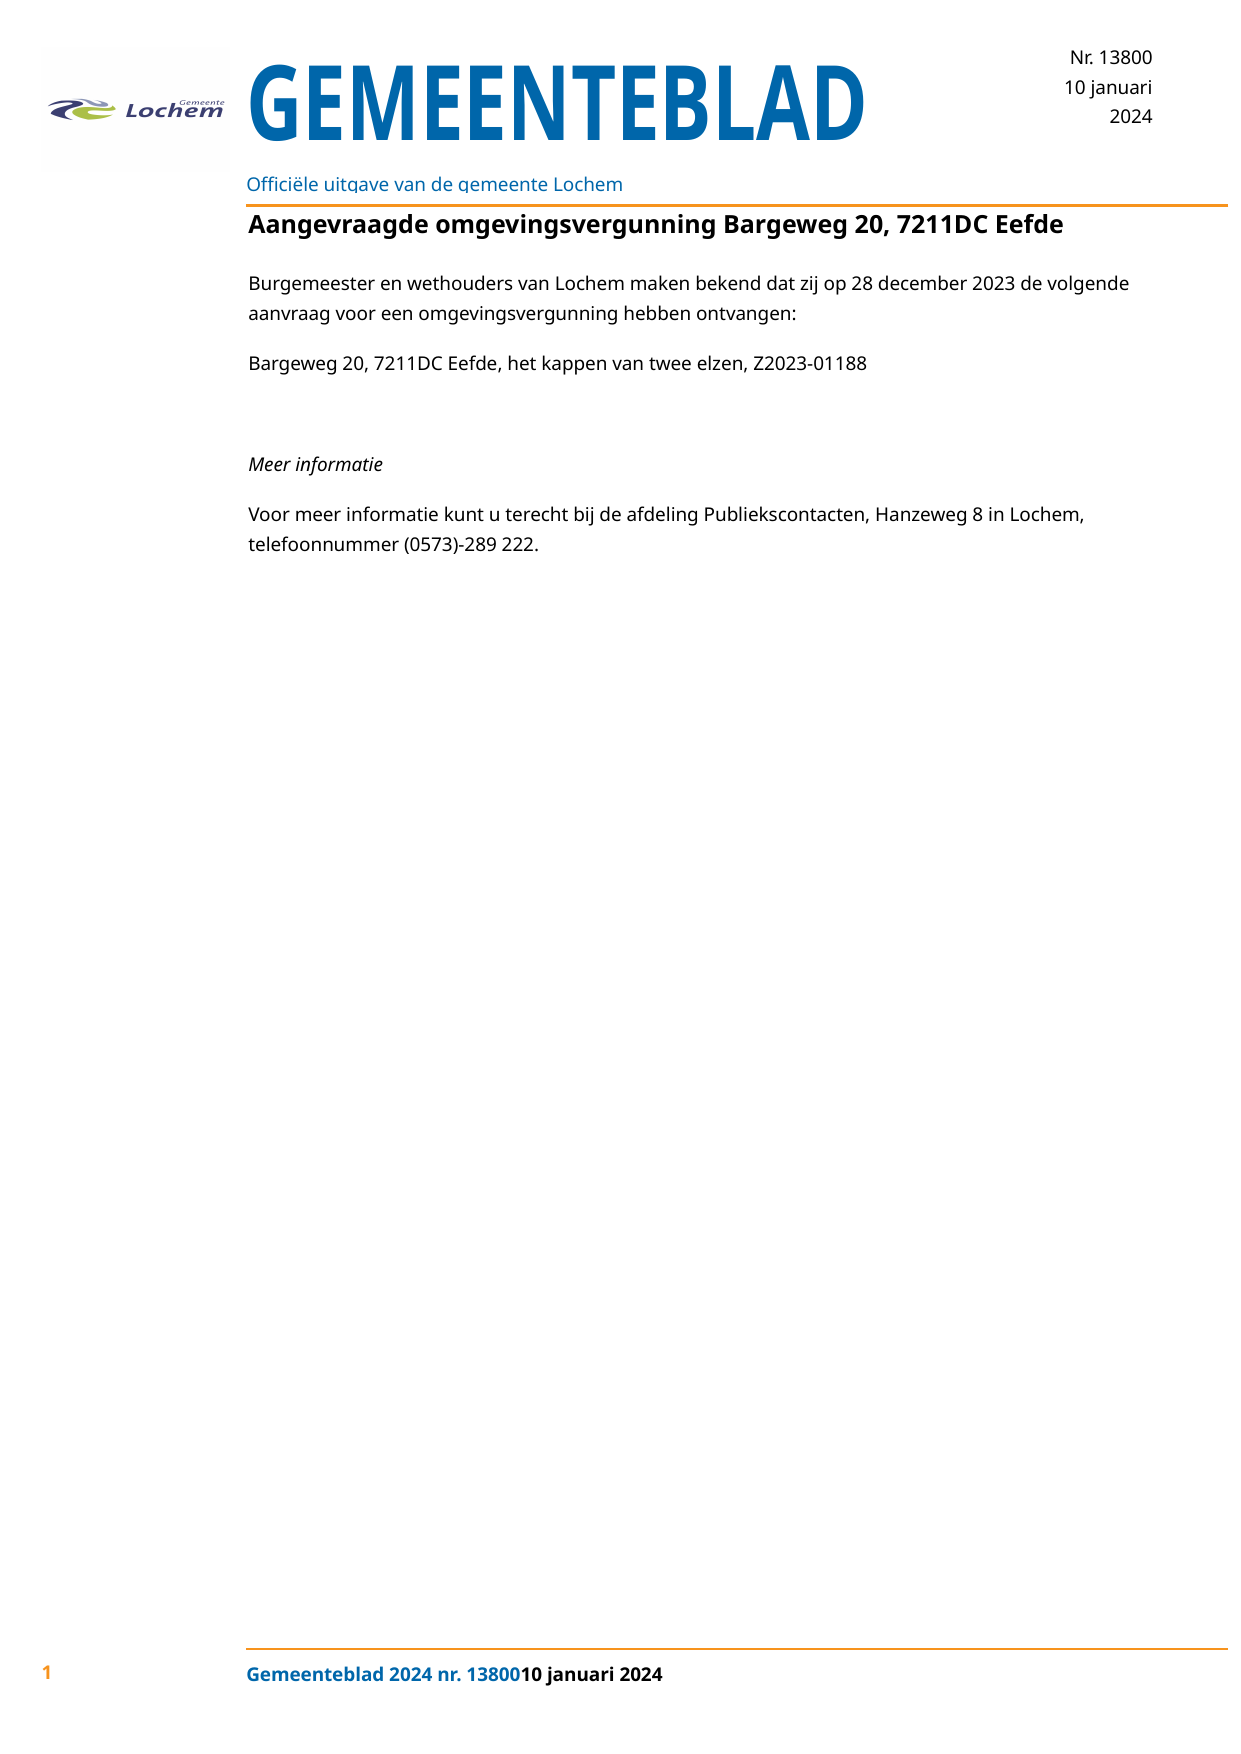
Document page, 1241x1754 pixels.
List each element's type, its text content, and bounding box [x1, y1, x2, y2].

text Burgemeester en wethouders van Lochem maken bekend dat zij op 28 december 2023 de volgende aanvraag voor een omgevingsvergunning hebben ontvangen: [248, 270, 1152, 326]
text Meer informatie [248, 451, 1152, 477]
text Bargeweg 20, 7211DC Eefde, het kappen van twee elzen, Z2023-01188 [248, 350, 1152, 376]
text Voor meer informatie kunt u terecht bij de afdeling Publiekscontacten, Hanzeweg 8 in Lochem, telefoonnummer (0573)-289 222. [248, 502, 1152, 557]
text Aangevraagde omgevingsvergunning Bargeweg 20, 7211DC Eefde [248, 207, 1152, 241]
picture [41, 47, 231, 172]
